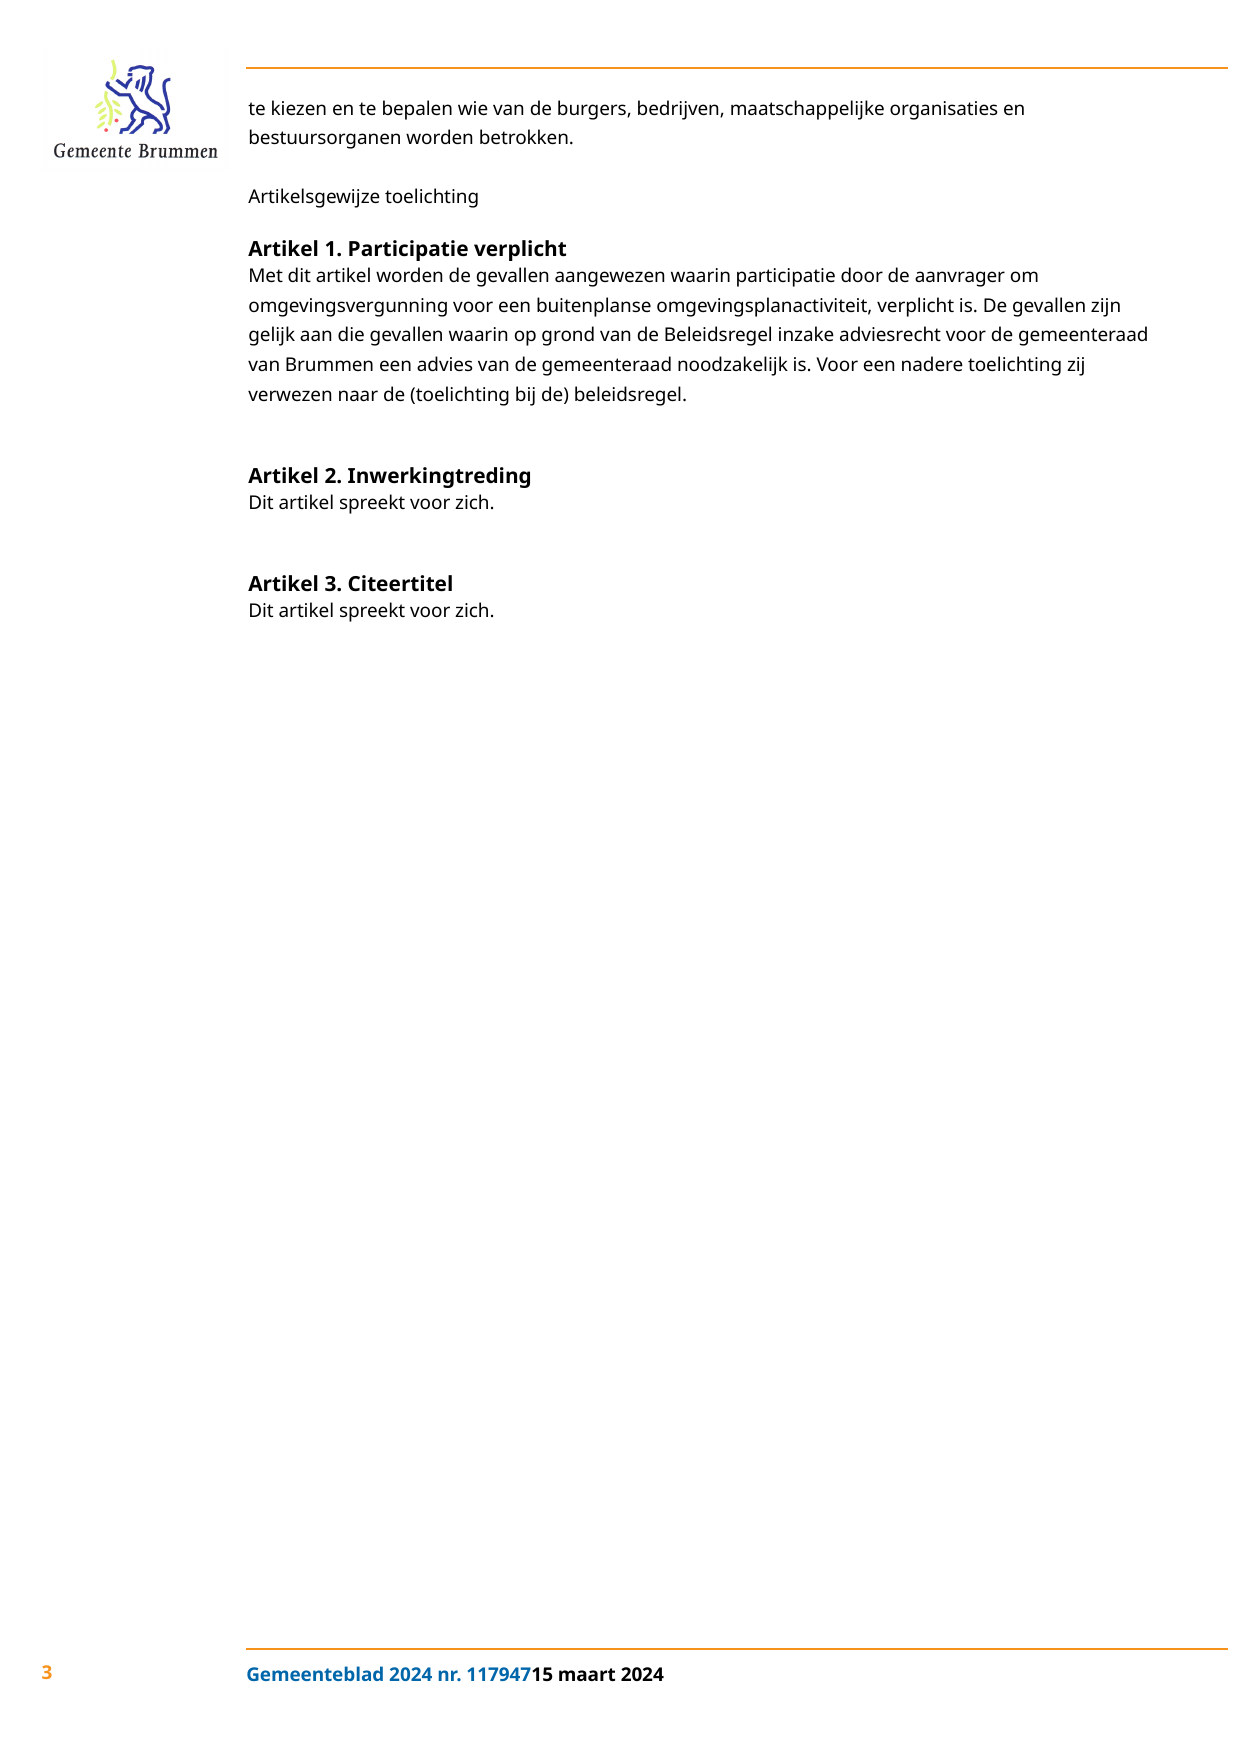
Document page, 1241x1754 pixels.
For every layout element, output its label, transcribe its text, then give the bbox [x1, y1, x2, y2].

text Artikel 3. Citeertitel [248, 569, 1152, 598]
text Artikel 2. Inwerkingtreding [248, 461, 1152, 489]
picture [41, 47, 231, 172]
text Dit artikel spreekt voor zich. [248, 598, 1152, 623]
text Met dit artikel worden de gevallen aangewezen waarin participatie door de aanvrager om omgevingsvergunning voor een buitenplanse omgevingsplanactiviteit, verplicht is. De gevallen zijn gelijk aan die gevallen waarin op grond van de Beleidsregel inzake adviesrecht voor de gemeenteraad van Brummen een advies van de gemeenteraad noodzakelijk is. Voor een nadere toelichting zij verwezen naar de (toelichting bij de) beleidsregel. [248, 262, 1152, 406]
text Artikelsgewijze toelichting [248, 183, 1152, 209]
text Dit artikel spreekt voor zich. [248, 489, 1152, 515]
text te kiezen en te bepalen wie van de burgers, bedrijven, maatschappelijke organisaties en bestuursorganen worden betrokken. [248, 95, 1152, 150]
text Artikel 1. Participatie verplicht [248, 234, 1152, 262]
